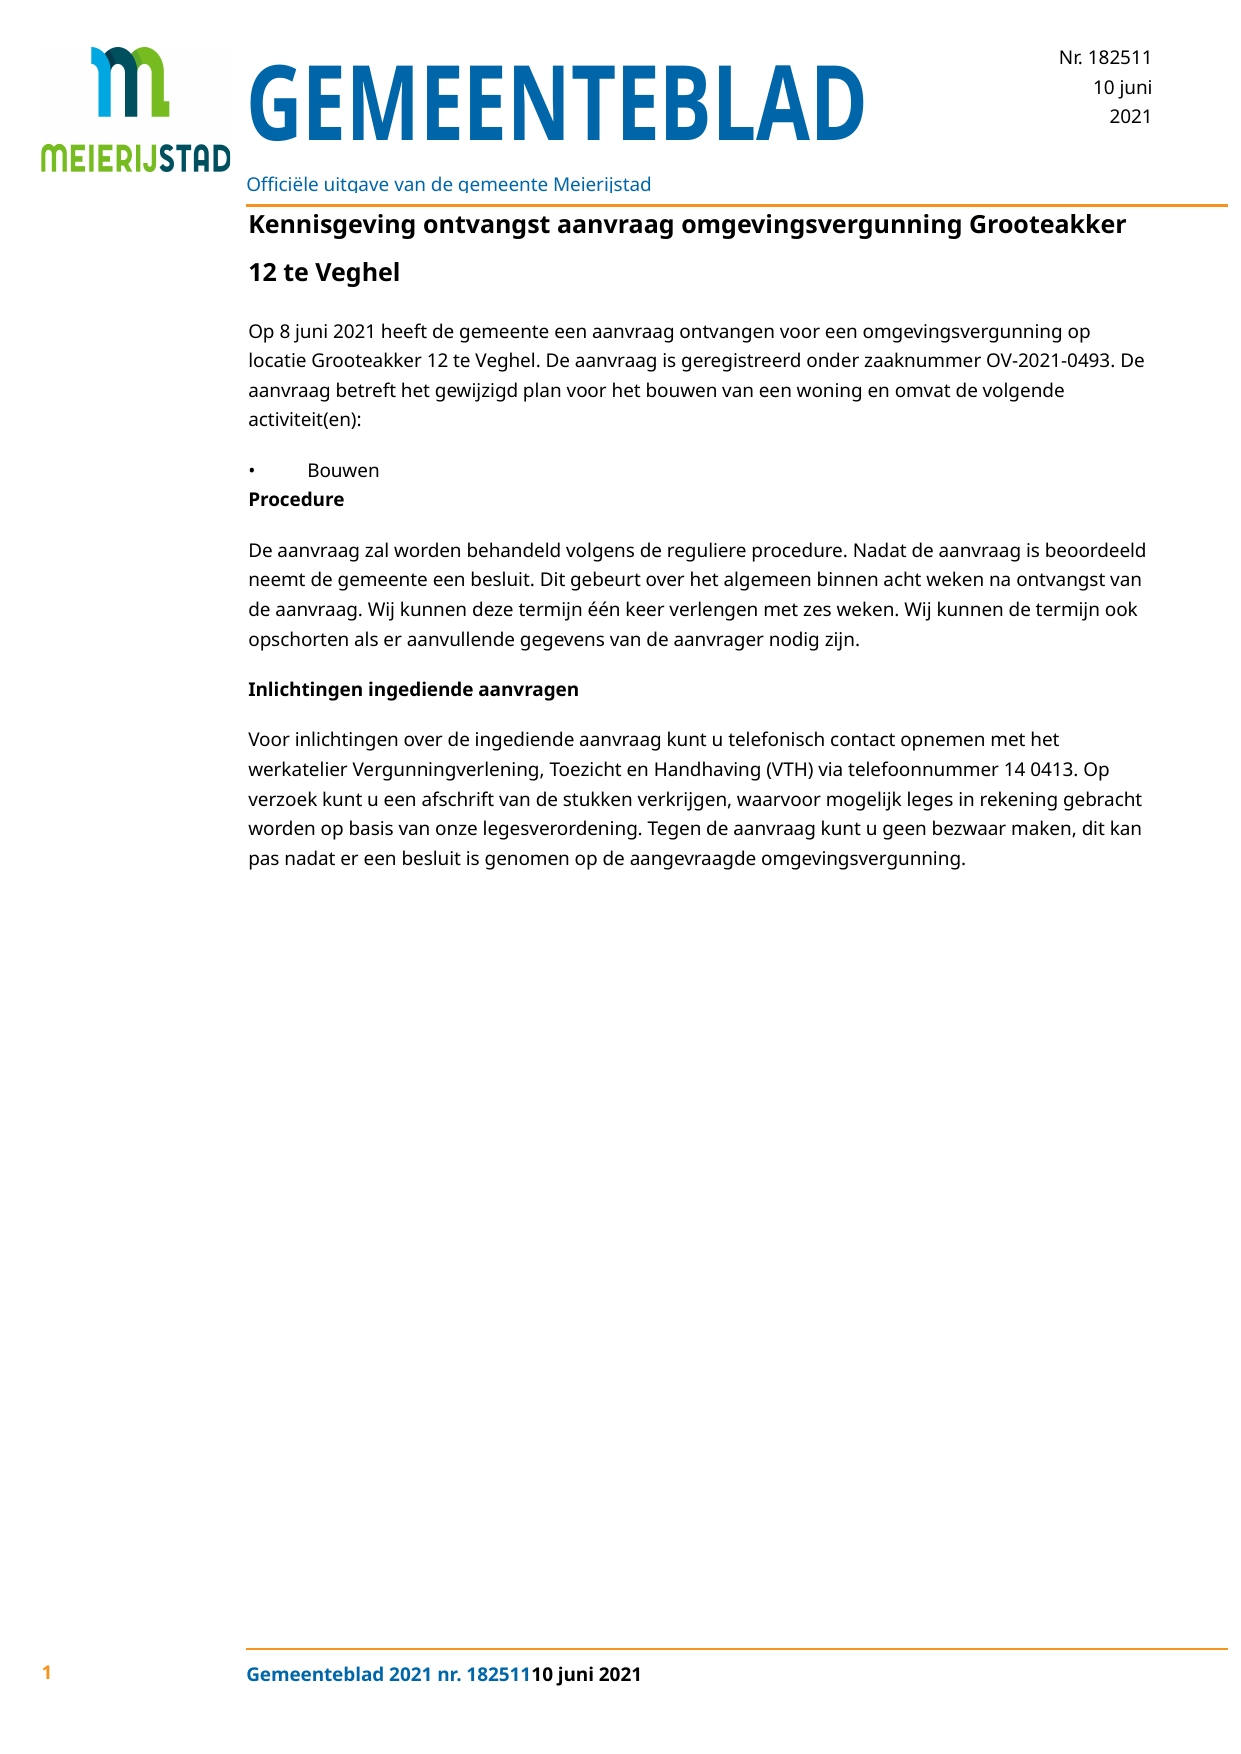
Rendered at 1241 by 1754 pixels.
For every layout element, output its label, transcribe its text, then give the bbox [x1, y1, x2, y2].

text Op 8 juni 2021 heeft de gemeente een aanvraag ontvangen voor een omgevingsvergunning op locatie Grooteakker 12 te Veghel. De aanvraag is geregistreerd onder zaaknummer OV-2021-0493. De aanvraag betreft het gewijzigd plan voor het bouwen van een woning en omvat de volgende activiteit(en): [248, 318, 1152, 432]
text Inlichtingen ingediende aanvragen [248, 676, 1152, 702]
list Bouwen [248, 457, 1152, 483]
text Kennisgeving ontvangst aanvraag omgevingsvergunning Grooteakker 12 te Veghel [248, 207, 1152, 288]
picture [41, 47, 231, 172]
text De aanvraag zal worden behandeld volgens de reguliere procedure. Nadat de aanvraag is beoordeeld neemt de gemeente een besluit. Dit gebeurt over het algemeen binnen acht weken na ontvangst van de aanvraag. Wij kunnen deze termijn één keer verlengen met zes weken. Wij kunnen de termijn ook opschorten als er aanvullende gegevens van de aanvrager nodig zijn. [248, 537, 1152, 652]
text Procedure [248, 487, 1152, 512]
text Voor inlichtingen over de ingediende aanvraag kunt u telefonisch contact opnemen met het werkatelier Vergunningverlening, Toezicht en Handhaving (VTH) via telefoonnummer 14 0413. Op verzoek kunt u een afschrift van de stukken verkrijgen, waarvoor mogelijk leges in rekening gebracht worden op basis van onze legesverordening. Tegen de aanvraag kunt u geen bezwaar maken, dit kan pas nadat er een besluit is genomen op de aangevraagde omgevingsvergunning. [248, 727, 1152, 871]
